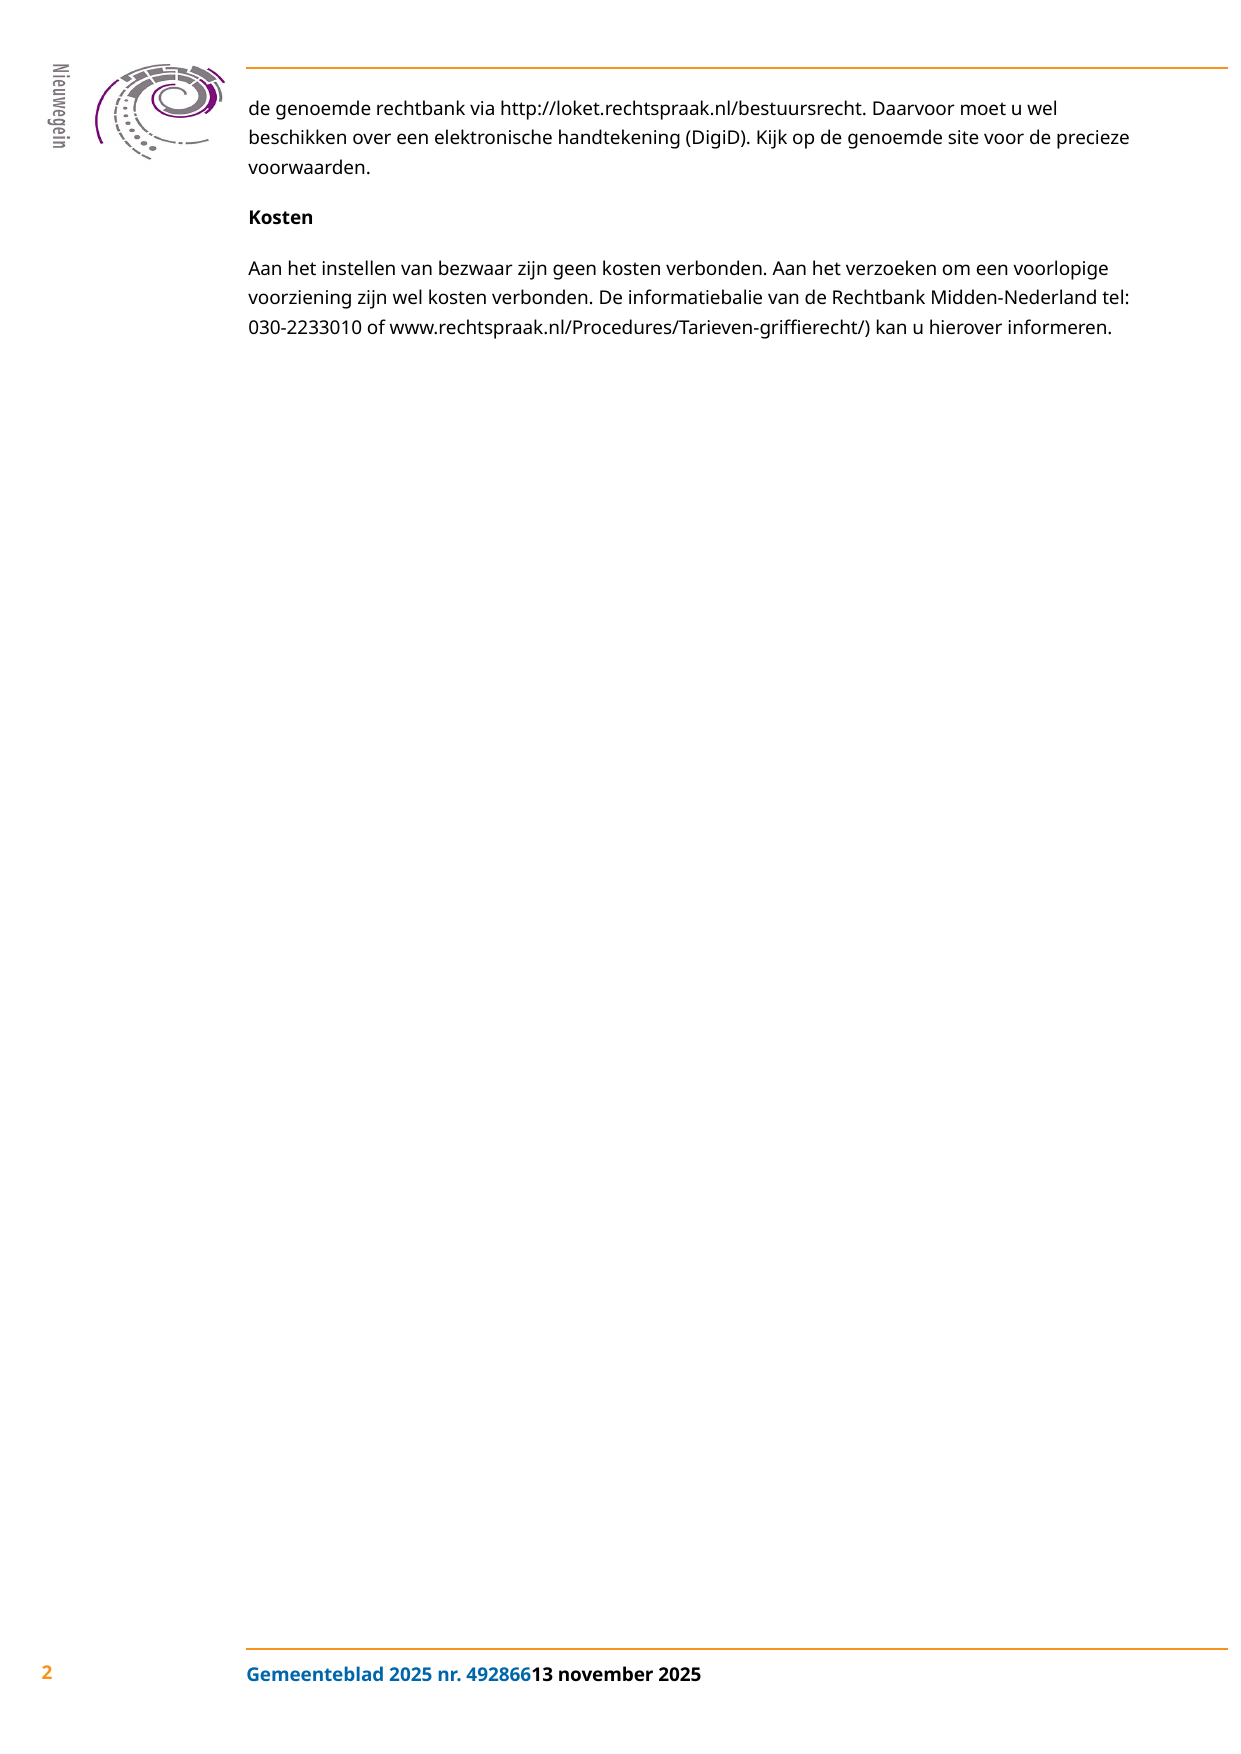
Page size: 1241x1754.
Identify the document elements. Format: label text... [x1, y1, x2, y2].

text Aan het instellen van bezwaar zijn geen kosten verbonden. Aan het verzoeken om een voorlopige voorziening zijn wel kosten verbonden. De informatiebalie van de Rechtbank Midden-Nederland tel: 030-2233010 of www.rechtspraak.nl/Procedures/Tarieven-griffierecht/) kan u hierover informeren. [248, 255, 1152, 340]
text de genoemde rechtbank via http://loket.rechtspraak.nl/bestuursrecht. Daarvoor moet u wel beschikken over een elektronische handtekening (DigiD). Kijk op de genoemde site voor de precieze voorwaarden. [248, 95, 1152, 180]
text Kosten [248, 204, 1152, 230]
picture [41, 47, 231, 172]
